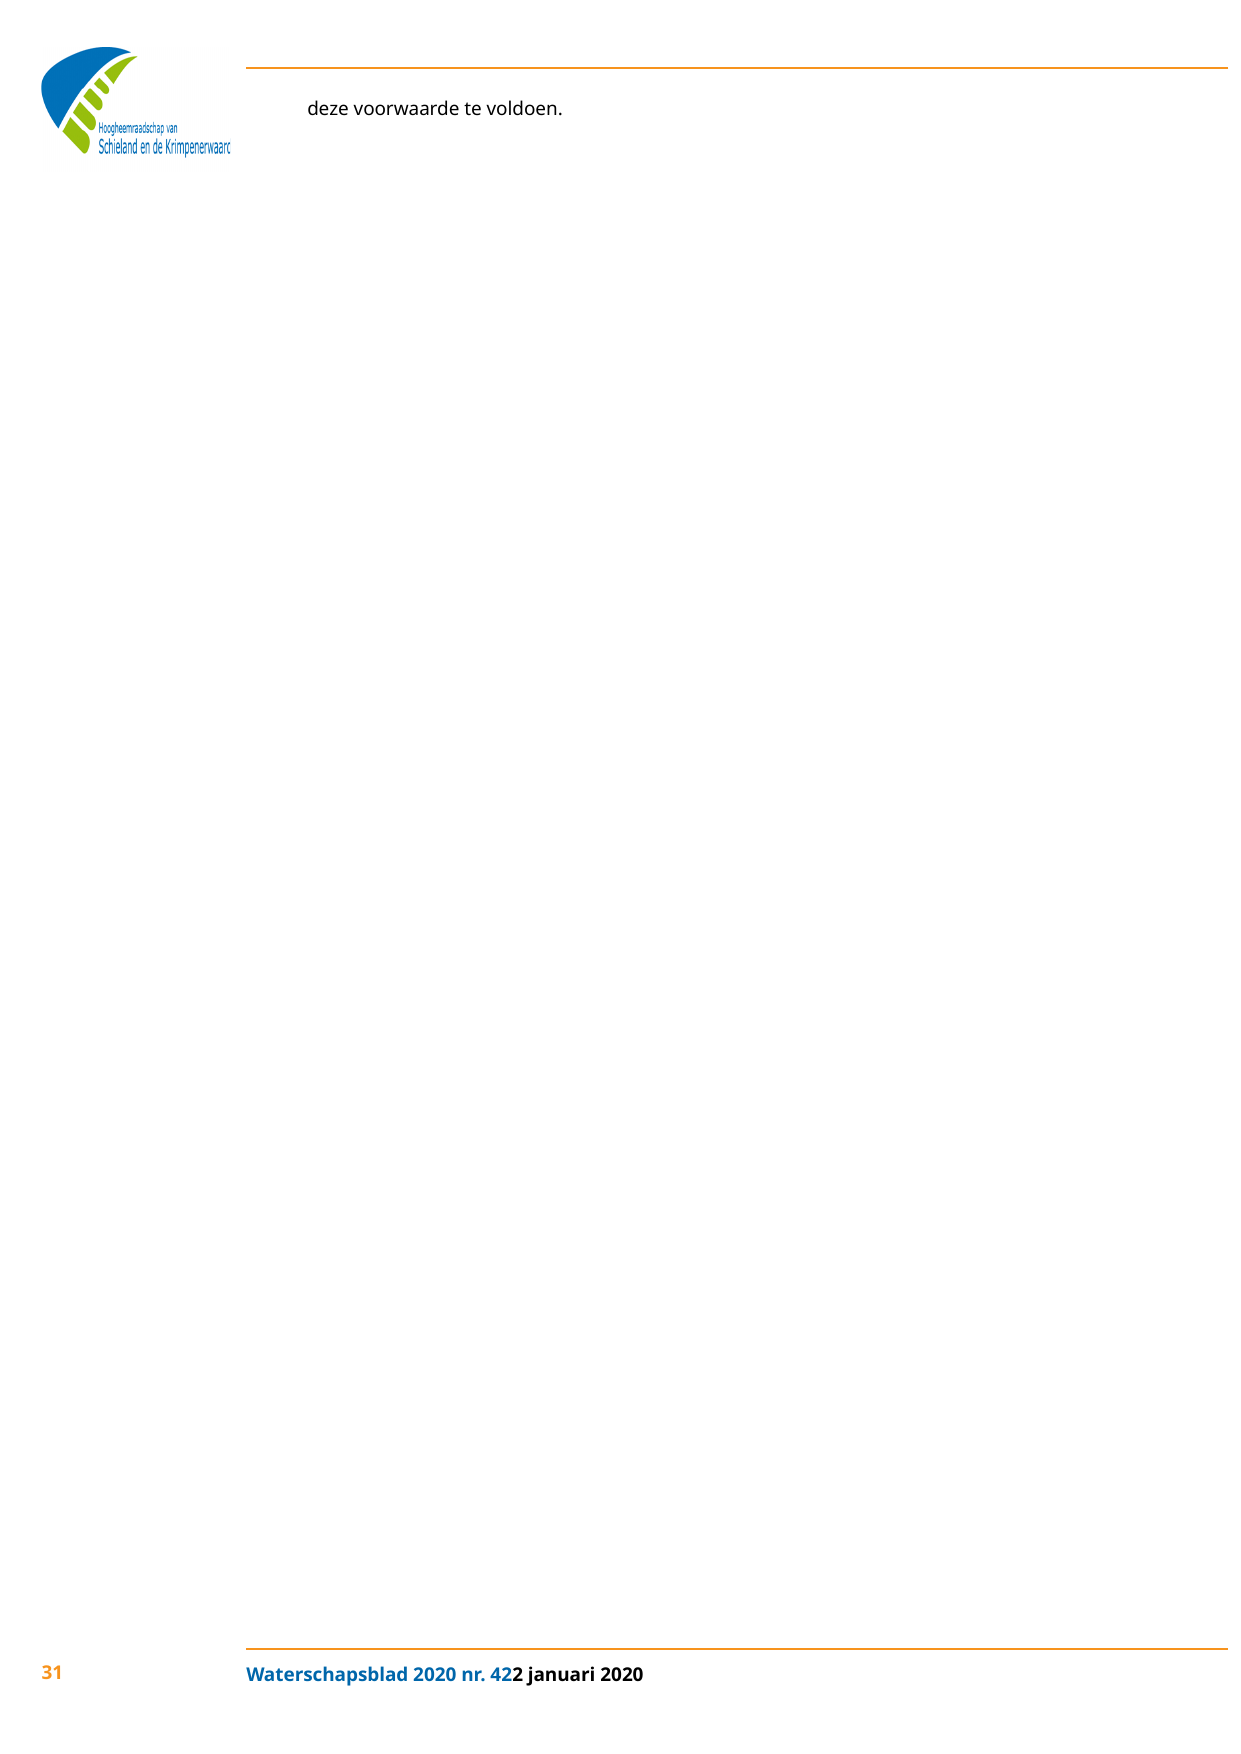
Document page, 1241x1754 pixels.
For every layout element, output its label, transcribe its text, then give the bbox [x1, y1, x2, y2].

picture [41, 47, 231, 172]
list deze voorwaarde te voldoen. [248, 95, 1152, 121]
